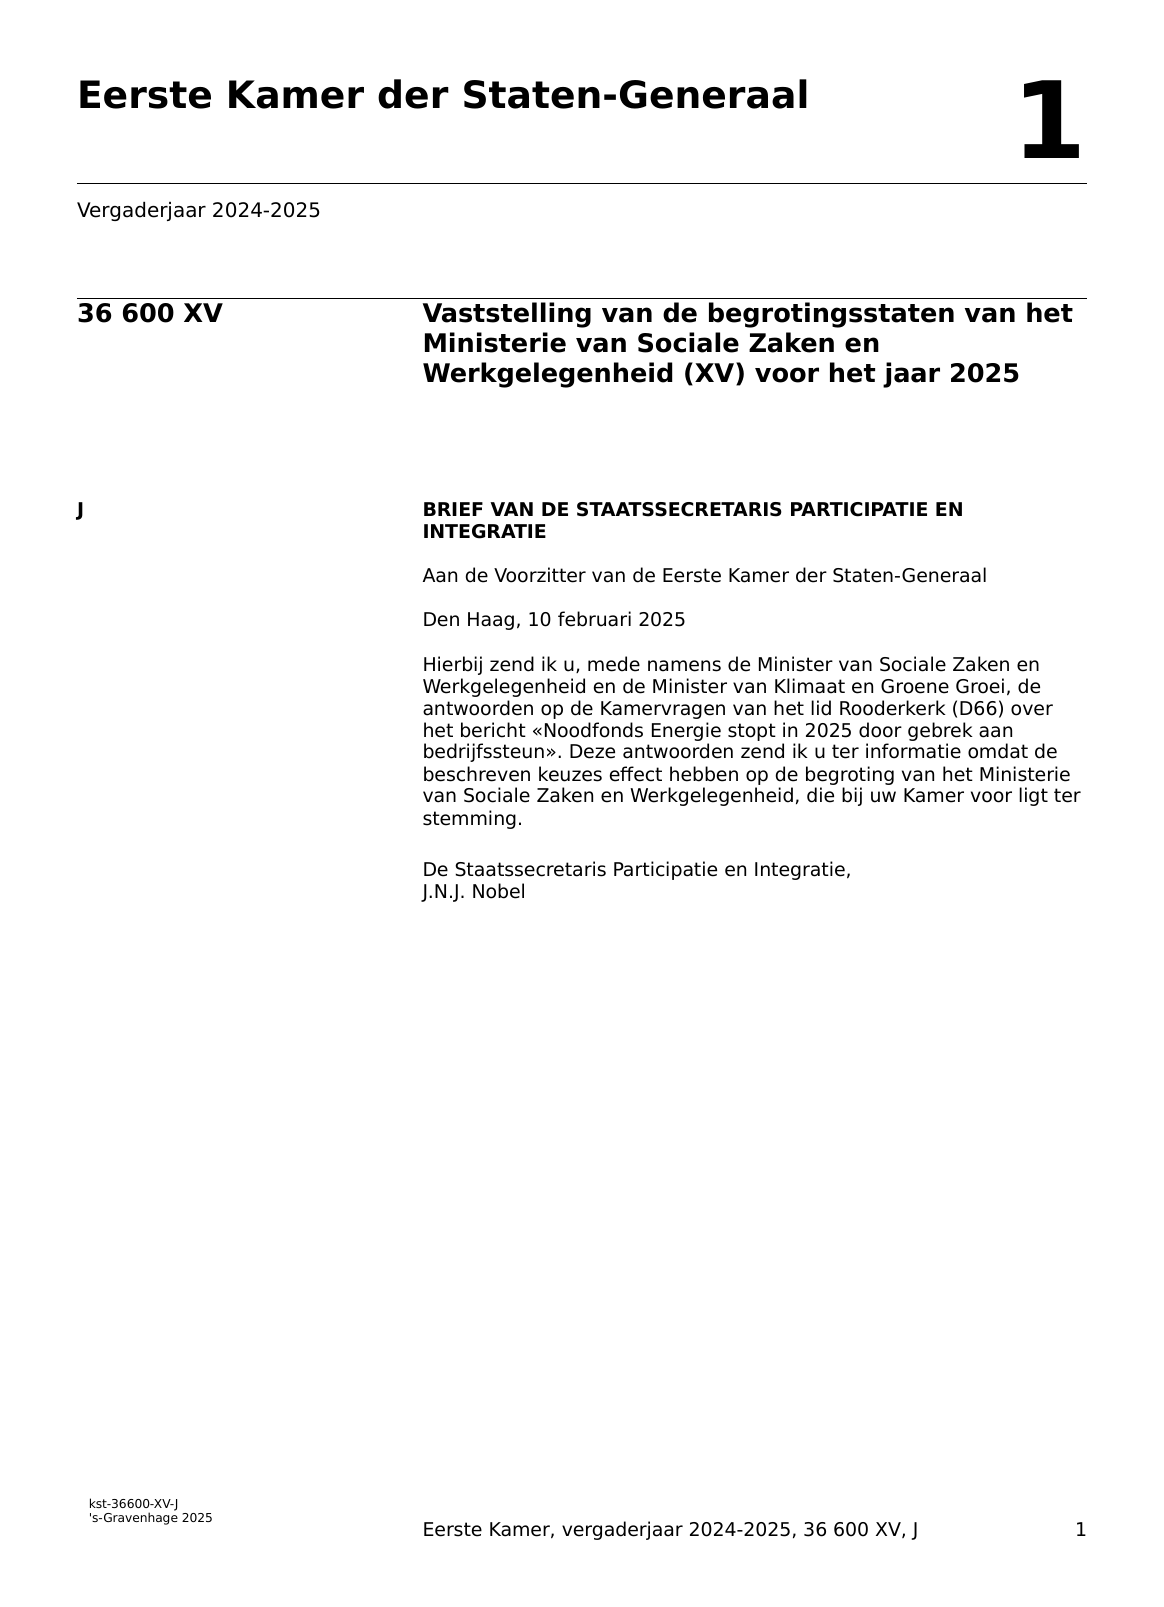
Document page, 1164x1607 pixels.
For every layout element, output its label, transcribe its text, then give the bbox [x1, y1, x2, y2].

subtitle 36 600 XV Vaststelling van de begrotingsstaten van het Ministerie van Sociale Zaken en Werkgelegenheid (XV) voor het jaar 2025 [77, 299, 1087, 388]
table_header Eerste Kamer der Staten-Generaal [77, 59, 886, 183]
text kst-36600-XV-J [88, 1497, 323, 1511]
text Aan de Voorzitter van de Eerste Kamer der Staten-Generaal [422, 565, 1087, 587]
text Hierbij zend ik u, mede namens de Minister van Sociale Zaken en Werkgelegenheid en de Minister van Klimaat en Groene Groei, de antwoorden op de Kamervragen van het lid Rooderkerk (D66) over het bericht «Noodfonds Energie stopt in 2025 door gebrek aan bedrijfssteun». Deze antwoorden zend ik u ter informatie omdat de beschreven keuzes effect hebben op de begroting van het Ministerie van Sociale Zaken en Werkgelegenheid, die bij uw Kamer voor ligt ter stemming. [422, 653, 1087, 829]
text Den Haag, 10 februari 2025 [422, 609, 1087, 631]
table_header 1 [886, 59, 1087, 183]
text 's-Gravenhage 2025 [88, 1511, 323, 1525]
text De Staatssecretaris Participatie en Integratie, J.N.J. Nobel [422, 859, 1087, 903]
table_cell Vergaderjaar 2024-2025 [77, 184, 1087, 298]
subtitle J BRIEF VAN DE STAATSSECRETARIS PARTICIPATIE EN INTEGRATIE [77, 499, 1087, 543]
